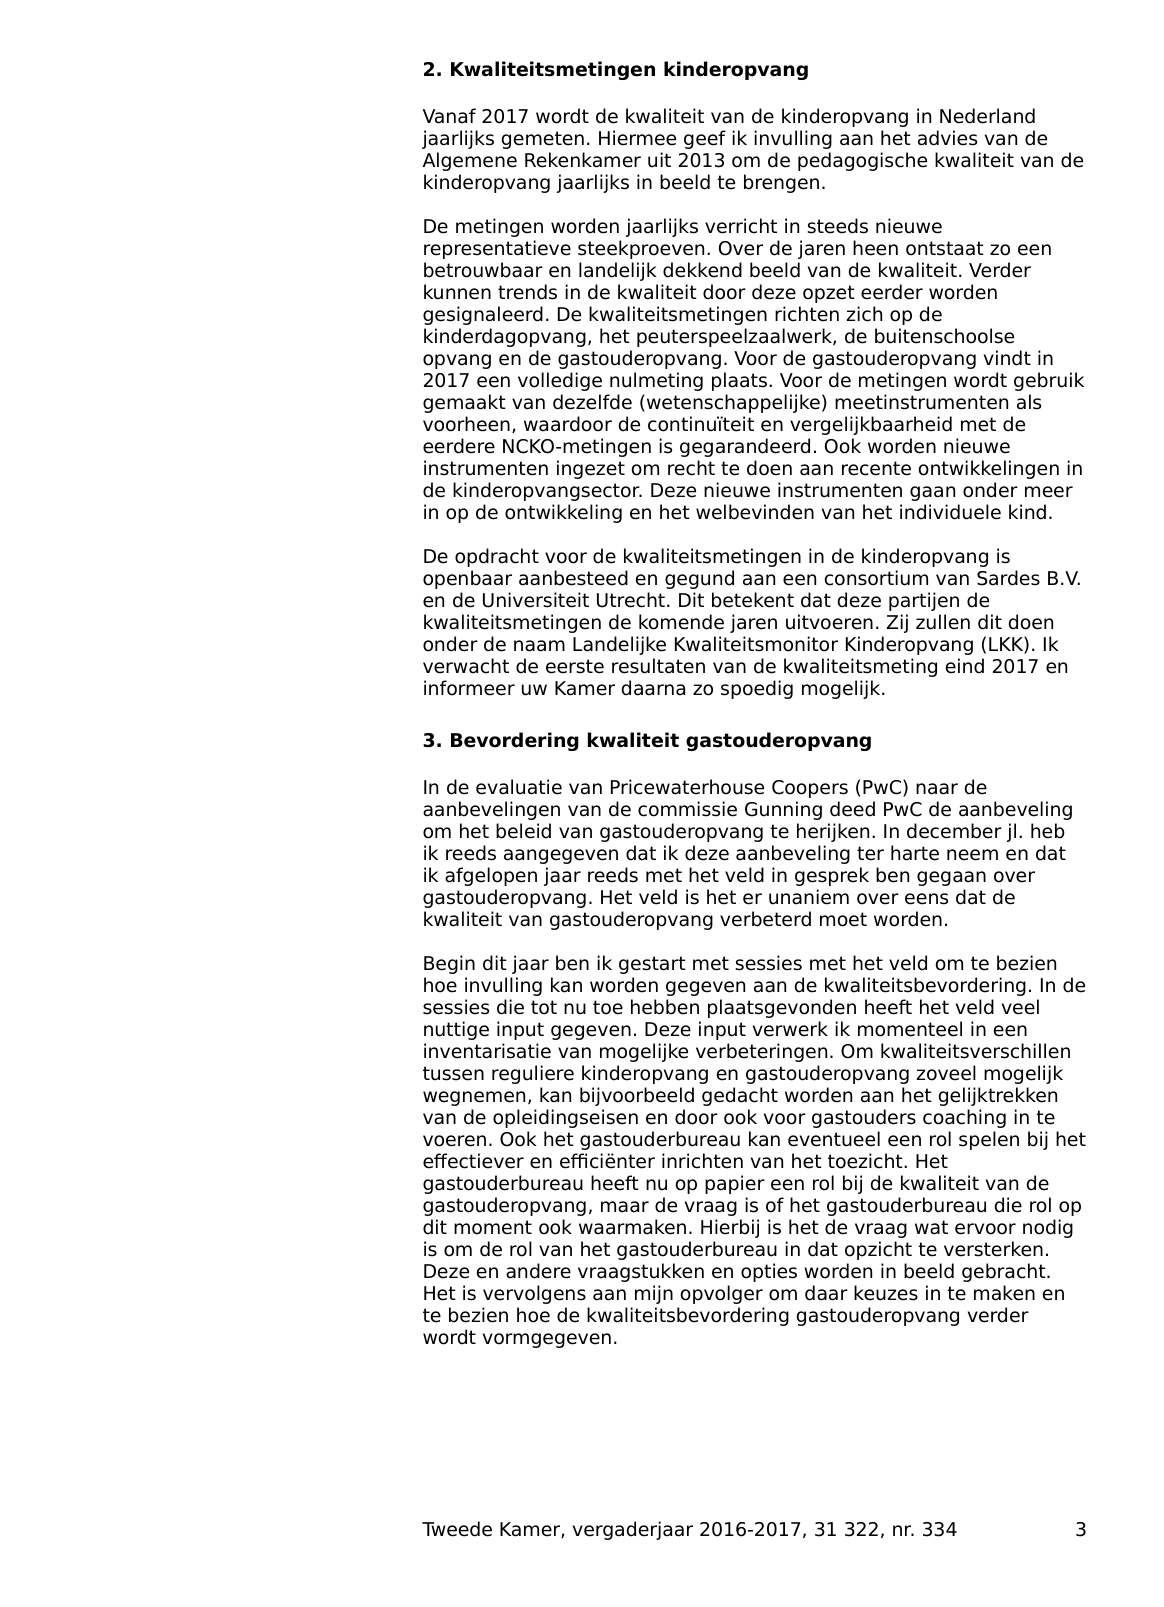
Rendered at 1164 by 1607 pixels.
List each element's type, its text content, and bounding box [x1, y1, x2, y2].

text Vanaf 2017 wordt de kwaliteit van de kinderopvang in Nederland jaarlijks gemeten. Hiermee geef ik invulling aan het advies van de Algemene Rekenkamer uit 2013 om de pedagogische kwaliteit van de kinderopvang jaarlijks in beeld te brengen. [422, 106, 1087, 194]
subtitle 2. Kwaliteitsmetingen kinderopvang [422, 59, 1087, 81]
text De opdracht voor de kwaliteitsmetingen in de kinderopvang is openbaar aanbesteed en gegund aan een consortium van Sardes B.V. en de Universiteit Utrecht. Dit betekent dat deze partijen de kwaliteitsmetingen de komende jaren uitvoeren. Zij zullen dit doen onder de naam Landelijke Kwaliteitsmonitor Kinderopvang (LKK). Ik verwacht de eerste resultaten van de kwaliteitsmeting eind 2017 en informeer uw Kamer daarna zo spoedig mogelijk. [422, 546, 1087, 700]
text Begin dit jaar ben ik gestart met sessies met het veld om te bezien hoe invulling kan worden gegeven aan de kwaliteitsbevordering. In de sessies die tot nu toe hebben plaatsgevonden heeft het veld veel nuttige input gegeven. Deze input verwerk ik momenteel in een inventarisatie van mogelijke verbeteringen. Om kwaliteitsverschillen tussen reguliere kinderopvang en gastouderopvang zoveel mogelijk wegnemen, kan bijvoorbeeld gedacht worden aan het gelijktrekken van de opleidingseisen en door ook voor gastouders coaching in te voeren. Ook het gastouderbureau kan eventueel een rol spelen bij het effectiever en efficiënter inrichten van het toezicht. Het gastouderbureau heeft nu op papier een rol bij de kwaliteit van de gastouderopvang, maar de vraag is of het gastouderbureau die rol op dit moment ook waarmaken. Hierbij is het de vraag wat ervoor nodig is om de rol van het gastouderbureau in dat opzicht te versterken. Deze en andere vraagstukken en opties worden in beeld gebracht. Het is vervolgens aan mijn opvolger om daar keuzes in te maken en te bezien hoe de kwaliteitsbevordering gastouderopvang verder wordt vormgegeven. [422, 953, 1087, 1348]
text De metingen worden jaarlijks verricht in steeds nieuwe representatieve steekproeven. Over de jaren heen ontstaat zo een betrouwbaar en landelijk dekkend beeld van de kwaliteit. Verder kunnen trends in de kwaliteit door deze opzet eerder worden gesignaleerd. De kwaliteitsmetingen richten zich op de kinderdagopvang, het peuterspeelzaalwerk, de buitenschoolse opvang en de gastouderopvang. Voor de gastouderopvang vindt in 2017 een volledige nulmeting plaats. Voor de metingen wordt gebruik gemaakt van dezelfde (wetenschappelijke) meetinstrumenten als voorheen, waardoor de continuïteit en vergelijkbaarheid met de eerdere NCKO-metingen is gegarandeerd. Ook worden nieuwe instrumenten ingezet om recht te doen aan recente ontwikkelingen in de kinderopvangsector. Deze nieuwe instrumenten gaan onder meer in op de ontwikkeling en het welbevinden van het individuele kind. [422, 216, 1087, 524]
text In de evaluatie van Pricewaterhouse Coopers (PwC) naar de aanbevelingen van de commissie Gunning deed PwC de aanbeveling om het beleid van gastouderopvang te herijken. In december jl. heb ik reeds aangegeven dat ik deze aanbeveling ter harte neem en dat ik afgelopen jaar reeds met het veld in gesprek ben gegaan over gastouderopvang. Het veld is het er unaniem over eens dat de kwaliteit van gastouderopvang verbeterd moet worden. [422, 777, 1087, 931]
subtitle 3. Bevordering kwaliteit gastouderopvang [422, 730, 1087, 752]
